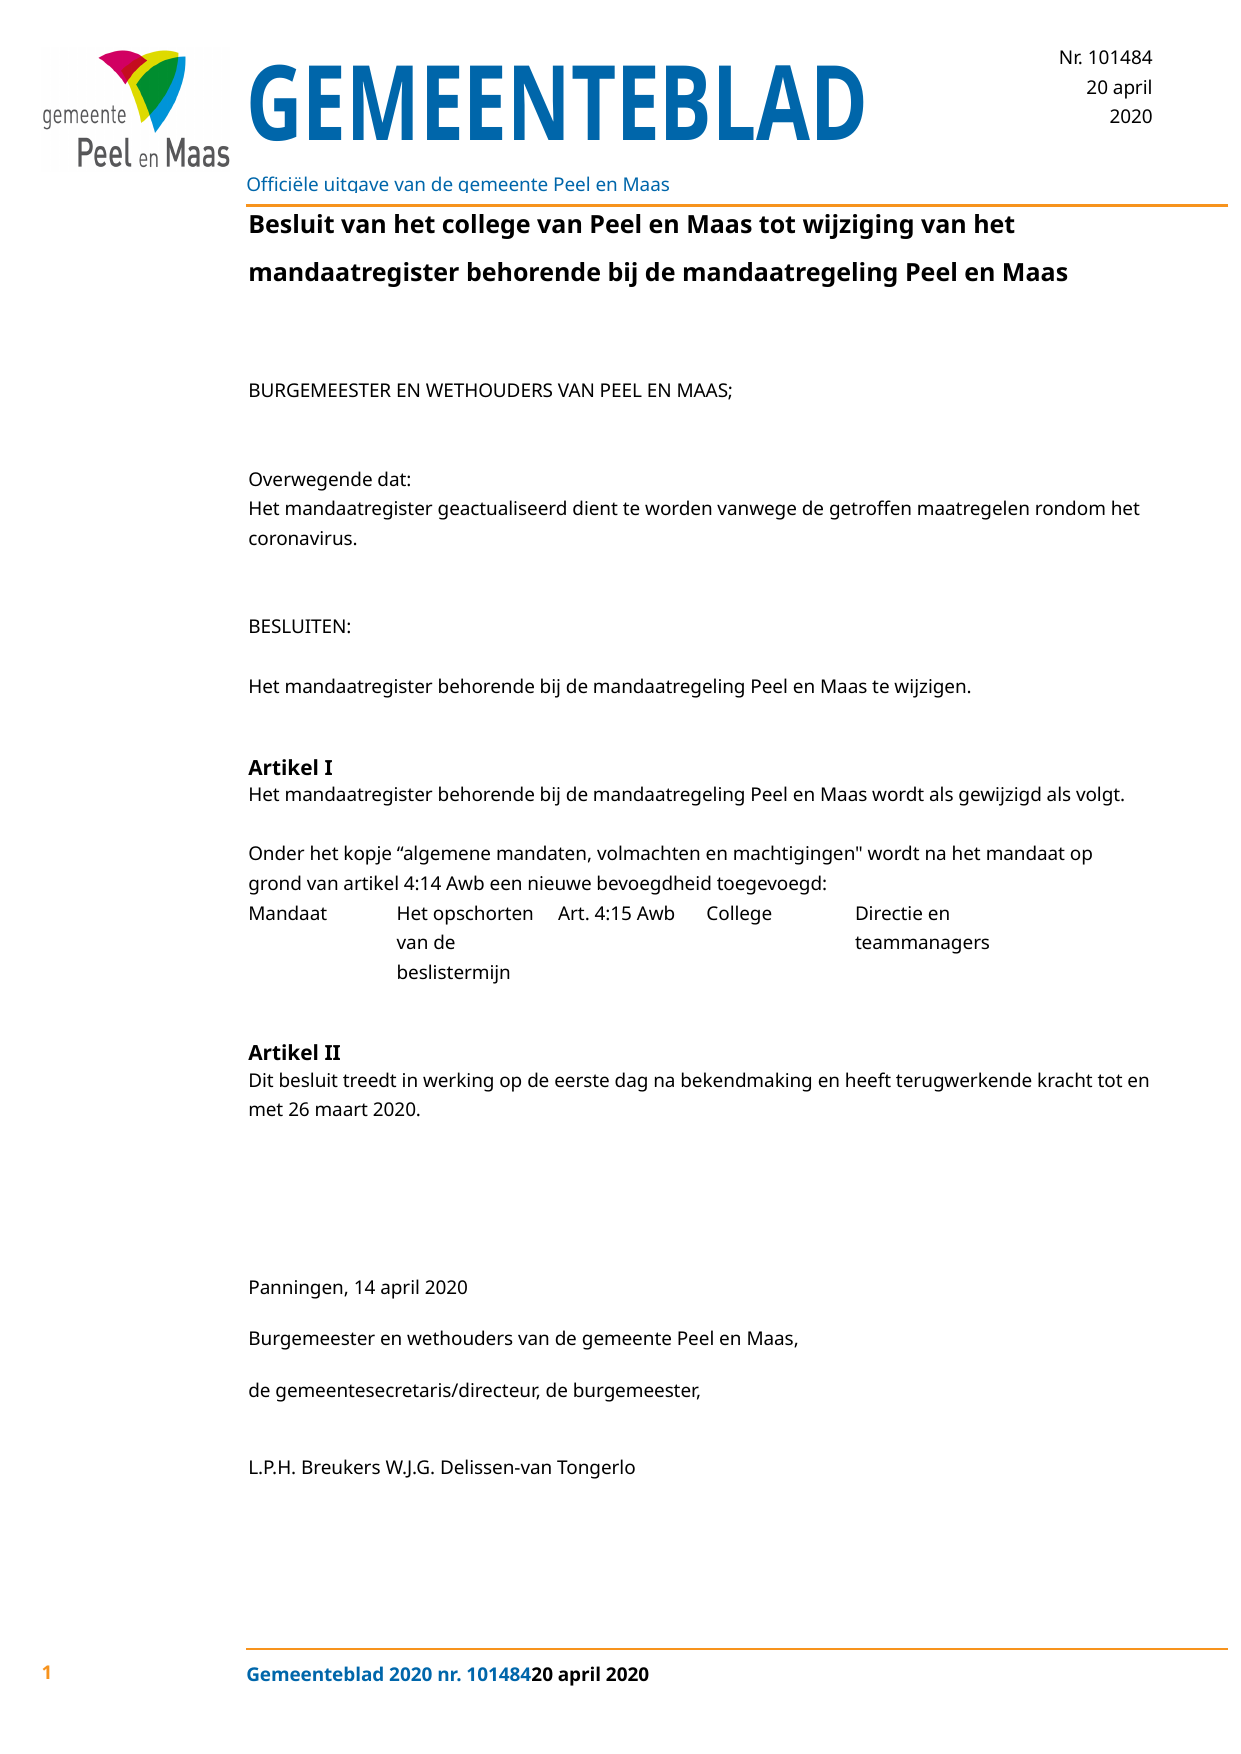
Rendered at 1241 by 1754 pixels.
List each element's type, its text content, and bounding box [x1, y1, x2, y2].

text BURGEMEESTER EN WETHOUDERS VAN PEEL EN MAAS; [248, 377, 1152, 403]
text L.P.H. Breukers W.J.G. Delissen-van Tongerlo [248, 1454, 1152, 1480]
table_header Mandaat [248, 900, 396, 985]
table_header [1003, 900, 1152, 985]
table_header Directie en teammanagers [855, 900, 1003, 985]
table_header Het opschorten van de beslistermijn [396, 900, 558, 985]
text Het mandaatregister behorende bij de mandaatregeling Peel en Maas te wijzigen. [248, 673, 1152, 699]
picture [41, 47, 231, 172]
text Onder het kopje “algemene mandaten, volmachten en machtigingen" wordt na het mandaat op grond van artikel 4:14 Awb een nieuwe bevoegdheid toegevoegd: [248, 841, 1152, 896]
text de gemeentesecretaris/directeur, de burgemeester, [248, 1377, 1152, 1402]
text Panningen, 14 april 2020 [248, 1274, 1152, 1299]
text Het mandaatregister geactualiseerd dient te worden vanwege de getroffen maatregelen rondom het coronavirus. [248, 495, 1152, 551]
text BESLUITEN: [248, 614, 1152, 639]
text Artikel II [248, 1038, 1152, 1067]
table_header College [706, 900, 855, 985]
text Besluit van het college van Peel en Maas tot wijziging van het mandaatregister behorende bij de mandaatregeling Peel en Maas [248, 207, 1152, 288]
text Overwegende dat: [248, 466, 1152, 492]
text Het mandaatregister behorende bij de mandaatregeling Peel en Maas wordt als gewijzigd als volgt. [248, 781, 1152, 807]
text Burgemeester en wethouders van de gemeente Peel en Maas, [248, 1325, 1152, 1351]
text Dit besluit treedt in werking op de eerste dag na bekendmaking en heeft terugwerkende kracht tot en met 26 maart 2020. [248, 1067, 1152, 1122]
text Artikel I [248, 753, 1152, 781]
table_header Art. 4:15 Awb [558, 900, 706, 985]
